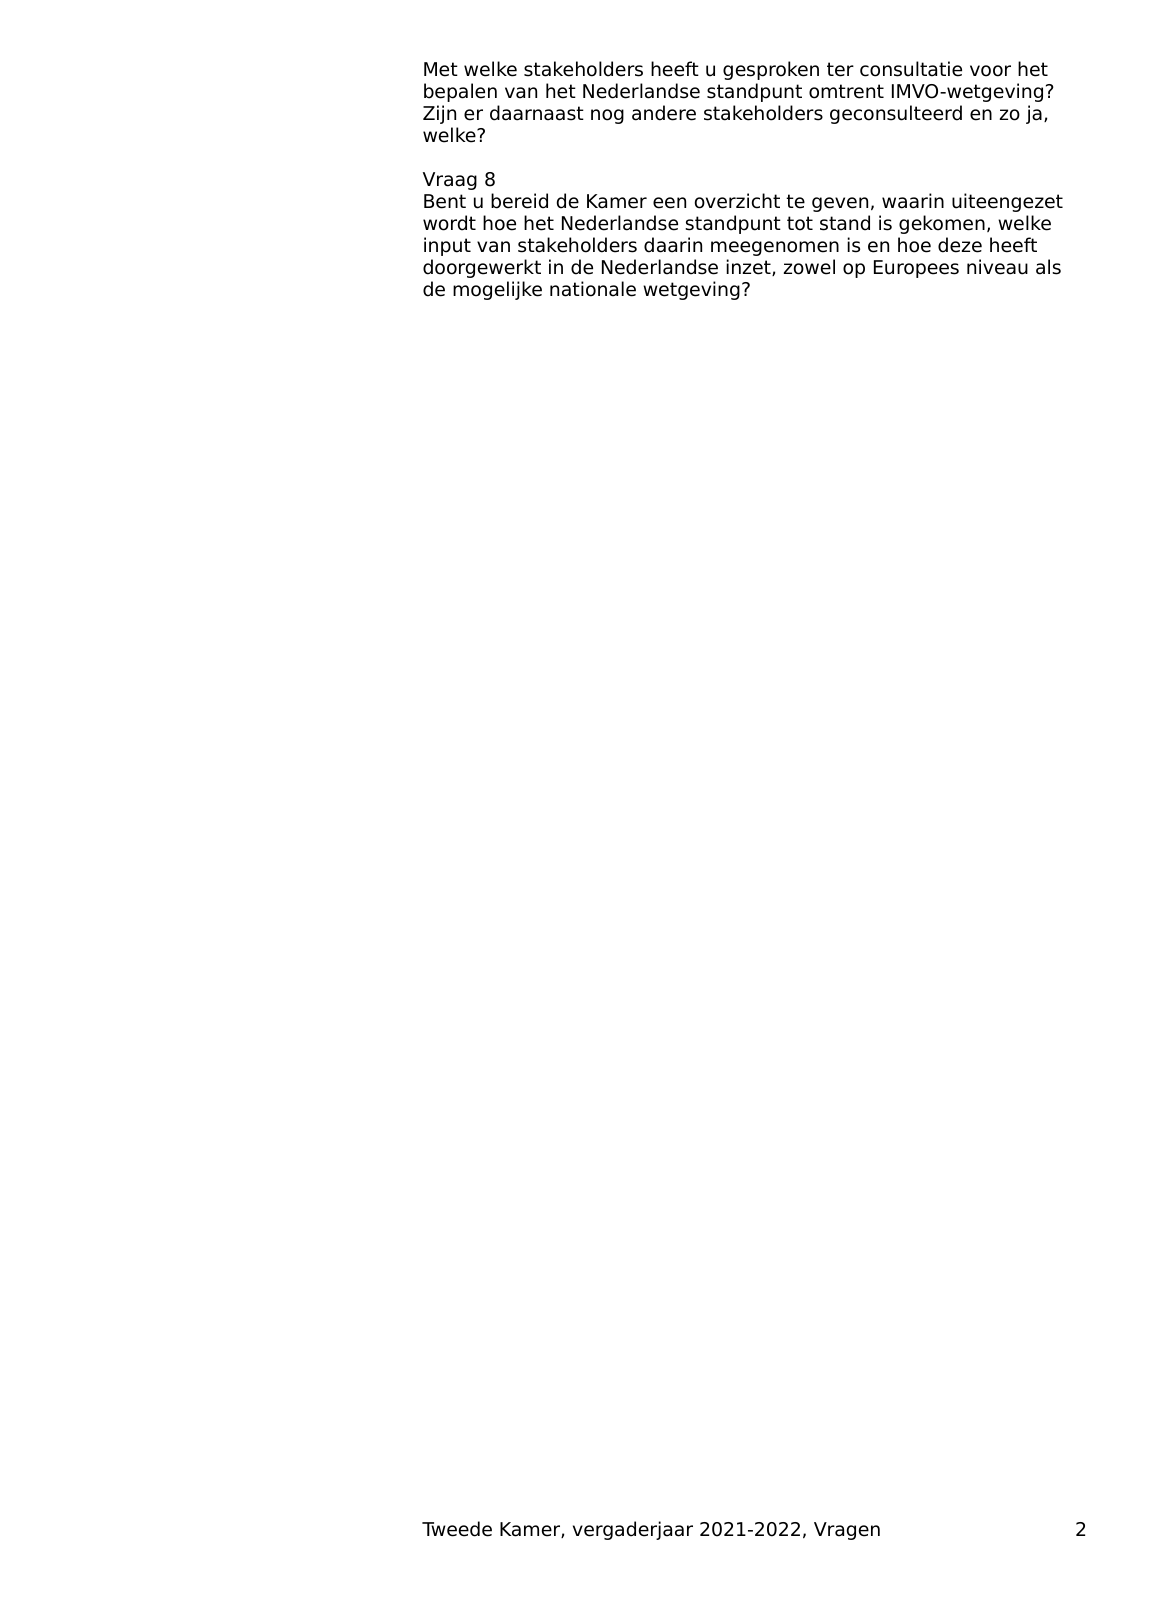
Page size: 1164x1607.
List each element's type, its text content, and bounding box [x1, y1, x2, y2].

text Met welke stakeholders heeft u gesproken ter consultatie voor het bepalen van het Nederlandse standpunt omtrent IMVO-wetgeving? Zijn er daarnaast nog andere stakeholders geconsulteerd en zo ja, welke? [422, 59, 1087, 147]
text Vraag 8 [422, 169, 1087, 191]
text Bent u bereid de Kamer een overzicht te geven, waarin uiteengezet wordt hoe het Nederlandse standpunt tot stand is gekomen, welke input van stakeholders daarin meegenomen is en hoe deze heeft doorgewerkt in de Nederlandse inzet, zowel op Europees niveau als de mogelijke nationale wetgeving? [422, 191, 1087, 301]
